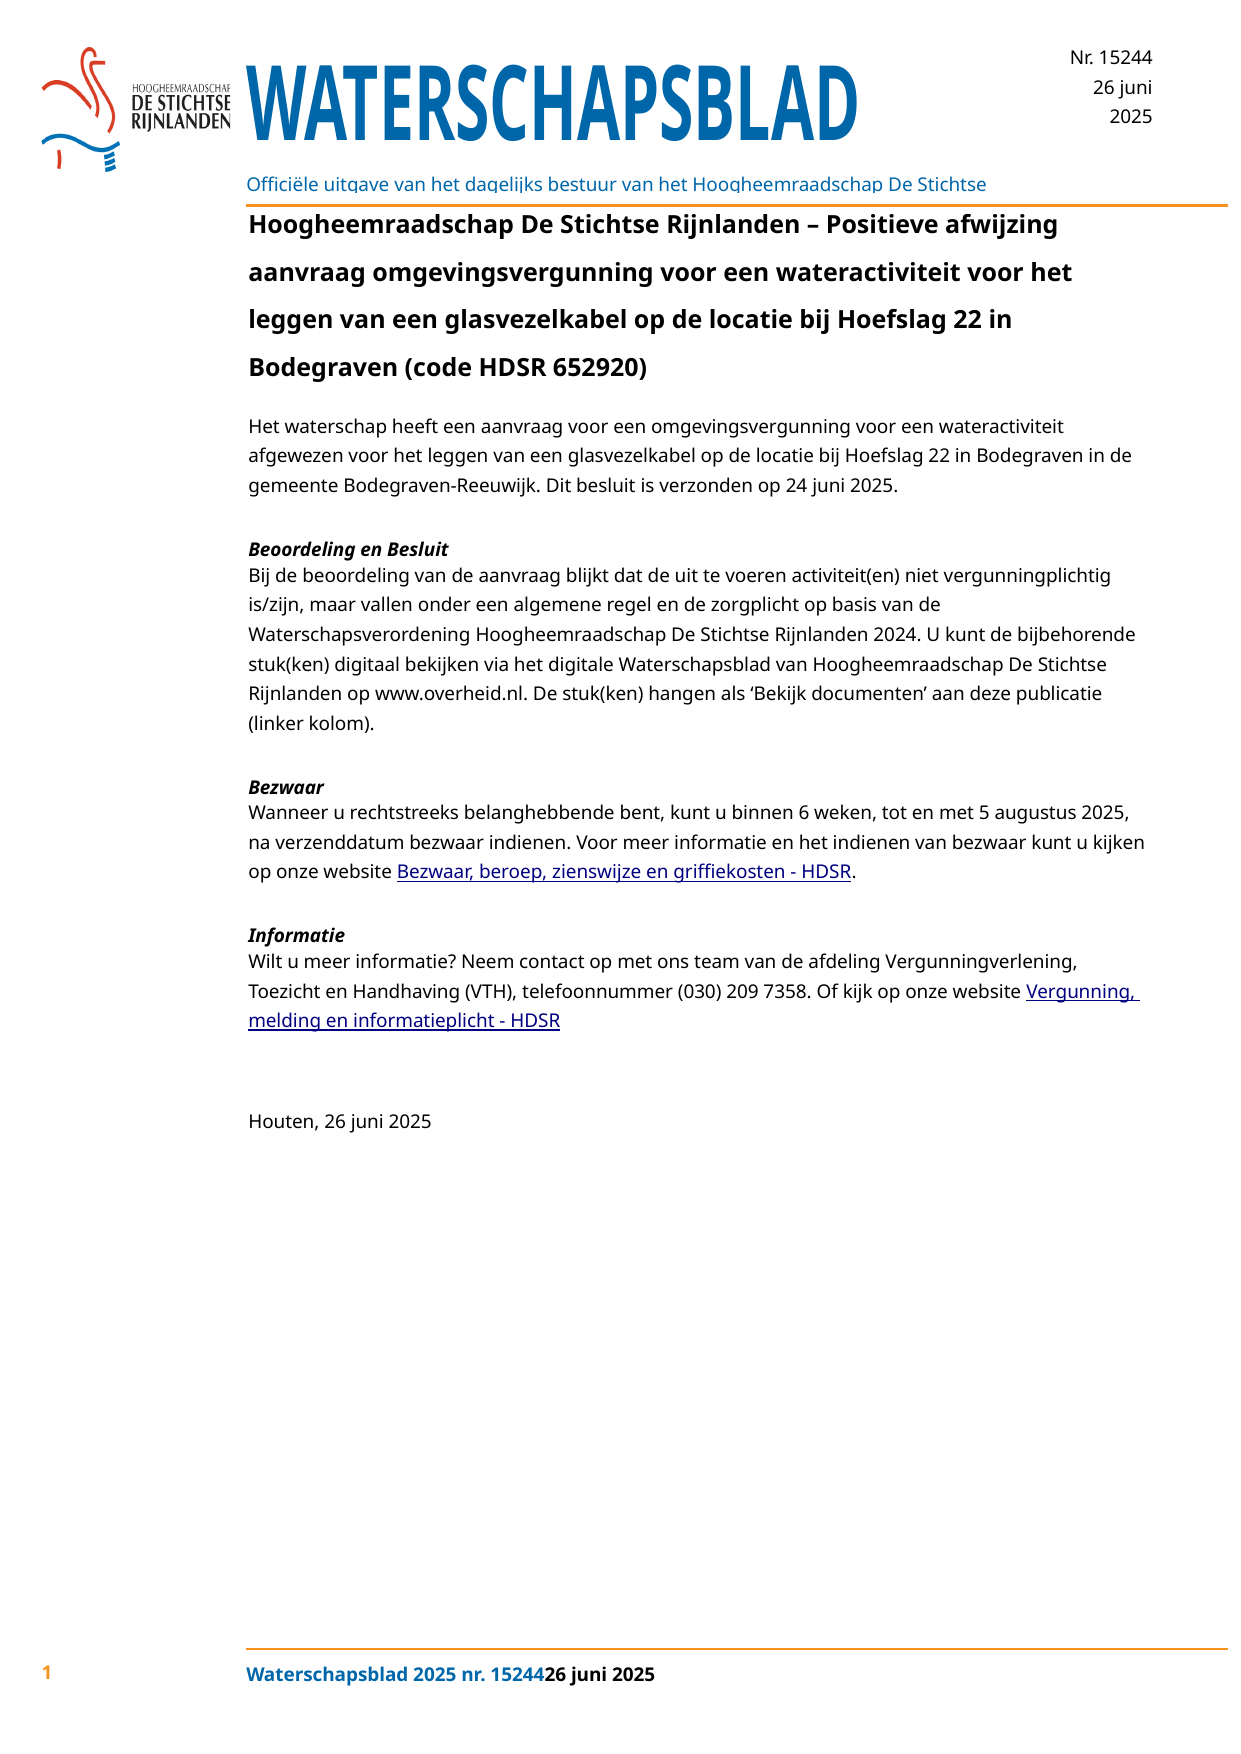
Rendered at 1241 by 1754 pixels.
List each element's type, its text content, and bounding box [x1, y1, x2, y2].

text Hoogheemraadschap De Stichtse Rijnlanden – Positieve afwijzing aanvraag omgevingsvergunning voor een wateractiviteit voor het leggen van een glasvezelkabel op de locatie bij Hoefslag 22 in Bodegraven (code HDSR 652920) [248, 207, 1152, 384]
text Wilt u meer informatie? Neem contact op met ons team van de afdeling Vergunningverlening, Toezicht en Handhaving (VTH), telefoonnummer (030) 209 7358. Of kijk op onze website Vergunning, melding en informatieplicht - HDSR [248, 948, 1152, 1033]
text Het waterschap heeft een aanvraag voor een omgevingsvergunning voor een wateractiviteit afgewezen voor het leggen van een glasvezelkabel op de locatie bij Hoefslag 22 in Bodegraven in de gemeente Bodegraven-Reeuwijk. Dit besluit is verzonden op 24 juni 2025. [248, 413, 1152, 498]
text Houten, 26 juni 2025 [248, 1108, 1152, 1134]
text Bezwaar [248, 774, 1152, 799]
text Wanneer u rechtstreeks belanghebbende bent, kunt u binnen 6 weken, tot en met 5 augustus 2025, na verzenddatum bezwaar indienen. Voor meer informatie en het indienen van bezwaar kunt u kijken op onze website Bezwaar, beroep, zienswijze en griffiekosten - HDSR. [248, 799, 1152, 884]
text Informatie [248, 923, 1152, 948]
picture [41, 47, 231, 172]
text Beoordeling en Besluit [248, 536, 1152, 562]
text Bij de beoordeling van de aanvraag blijkt dat de uit te voeren activiteit(en) niet vergunningplichtig is/zijn, maar vallen onder een algemene regel en de zorgplicht op basis van de Waterschapsverordening Hoogheemraadschap De Stichtse Rijnlanden 2024. U kunt de bijbehorende stuk(ken) digitaal bekijken via het digitale Waterschapsblad van Hoogheemraadschap De Stichtse Rijnlanden op www.overheid.nl. De stuk(ken) hangen als ‘Bekijk documenten’ aan deze publicatie (linker kolom). [248, 562, 1152, 736]
